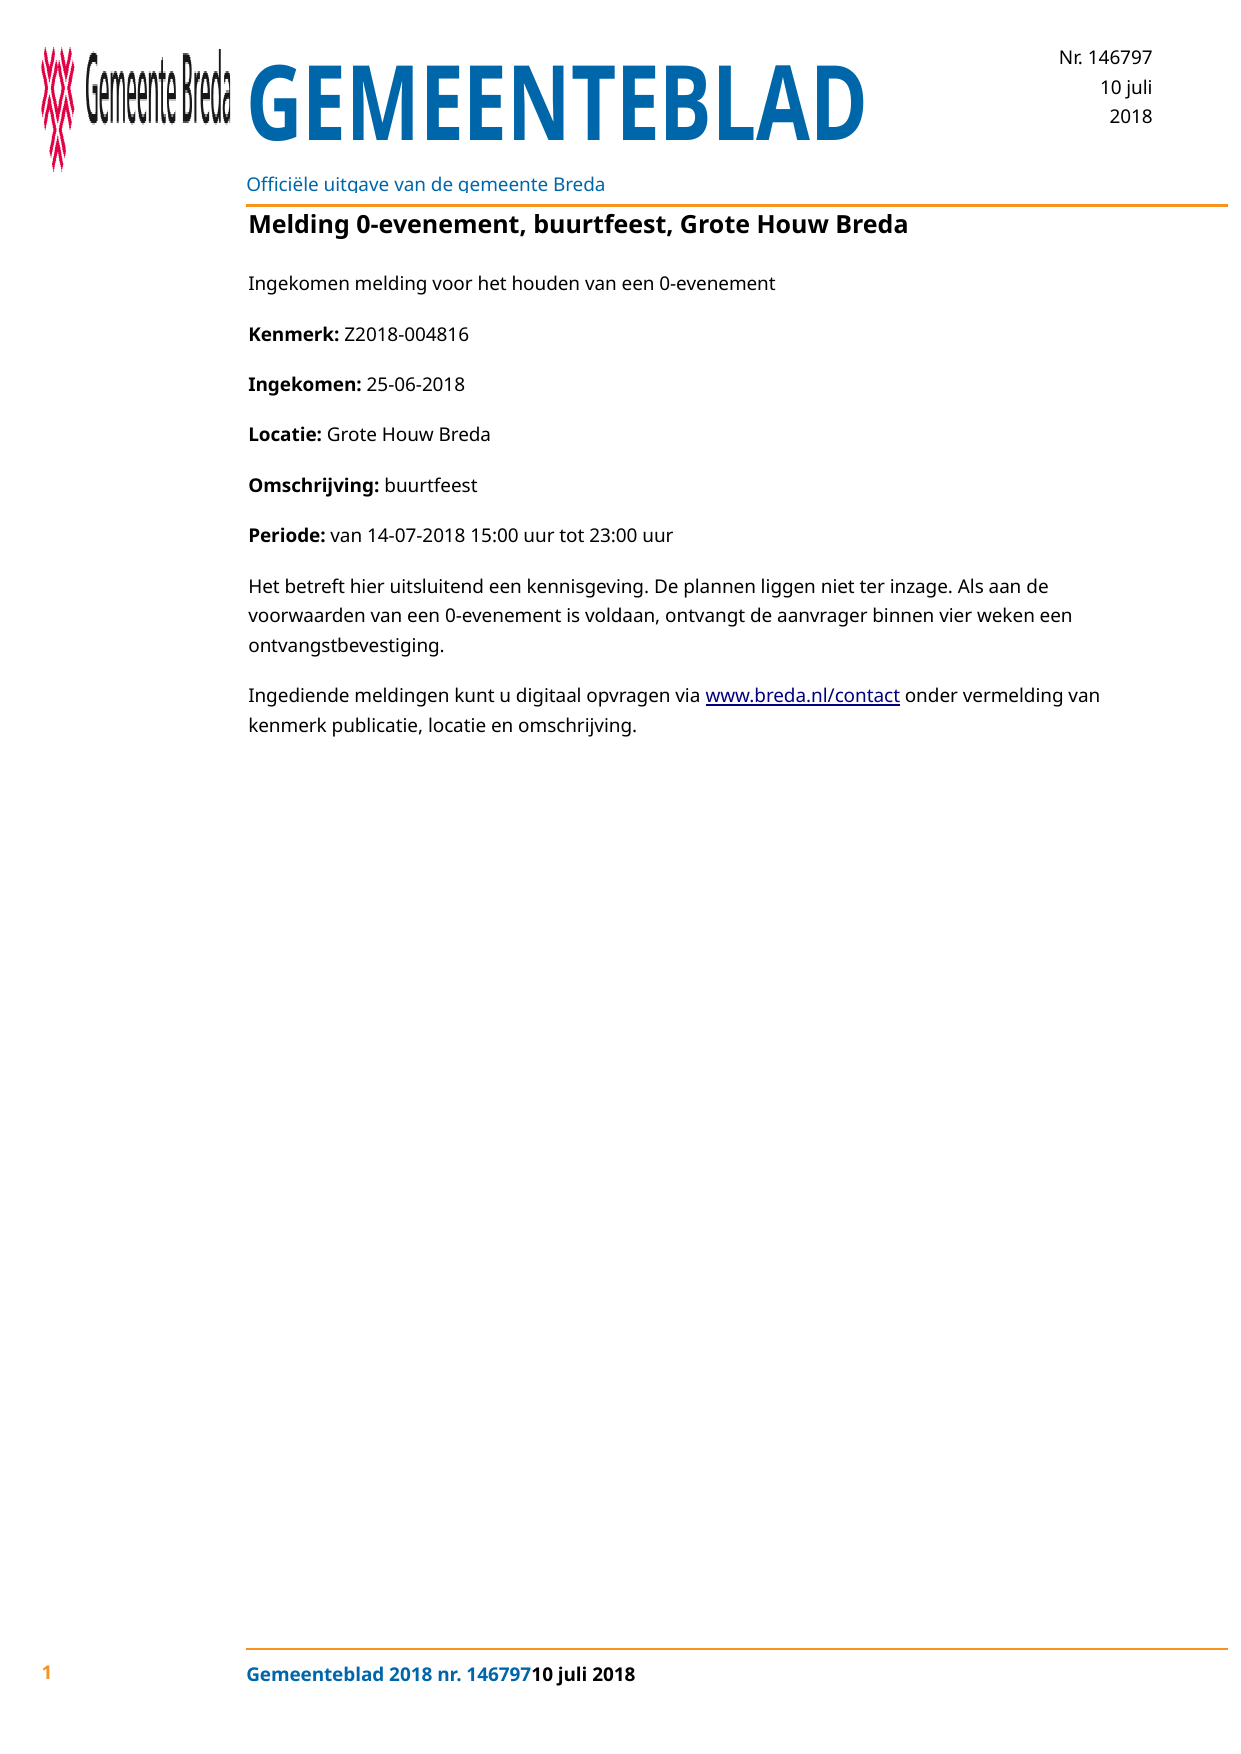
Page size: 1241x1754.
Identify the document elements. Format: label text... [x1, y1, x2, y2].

text Kenmerk: Z2018-004816 [248, 321, 1152, 346]
text Ingediende meldingen kunt u digitaal opvragen via www.breda.nl/contact onder vermelding van kenmerk publicatie, locatie en omschrijving. [248, 682, 1152, 738]
text Periode: van 14-07-2018 15:00 uur tot 23:00 uur [248, 522, 1152, 548]
text Melding 0-evenement, buurtfeest, Grote Houw Breda [248, 207, 1152, 241]
text Het betreft hier uitsluitend een kennisgeving. De plannen liggen niet ter inzage. Als aan de voorwaarden van een 0-evenement is voldaan, ontvangt de aanvrager binnen vier weken een ontvangstbevestiging. [248, 573, 1152, 658]
text Locatie: Grote Houw Breda [248, 422, 1152, 447]
picture [41, 47, 231, 172]
text Ingekomen: 25-06-2018 [248, 371, 1152, 397]
text Ingekomen melding voor het houden van een 0-evenement [248, 270, 1152, 296]
text Omschrijving: buurtfeest [248, 472, 1152, 498]
